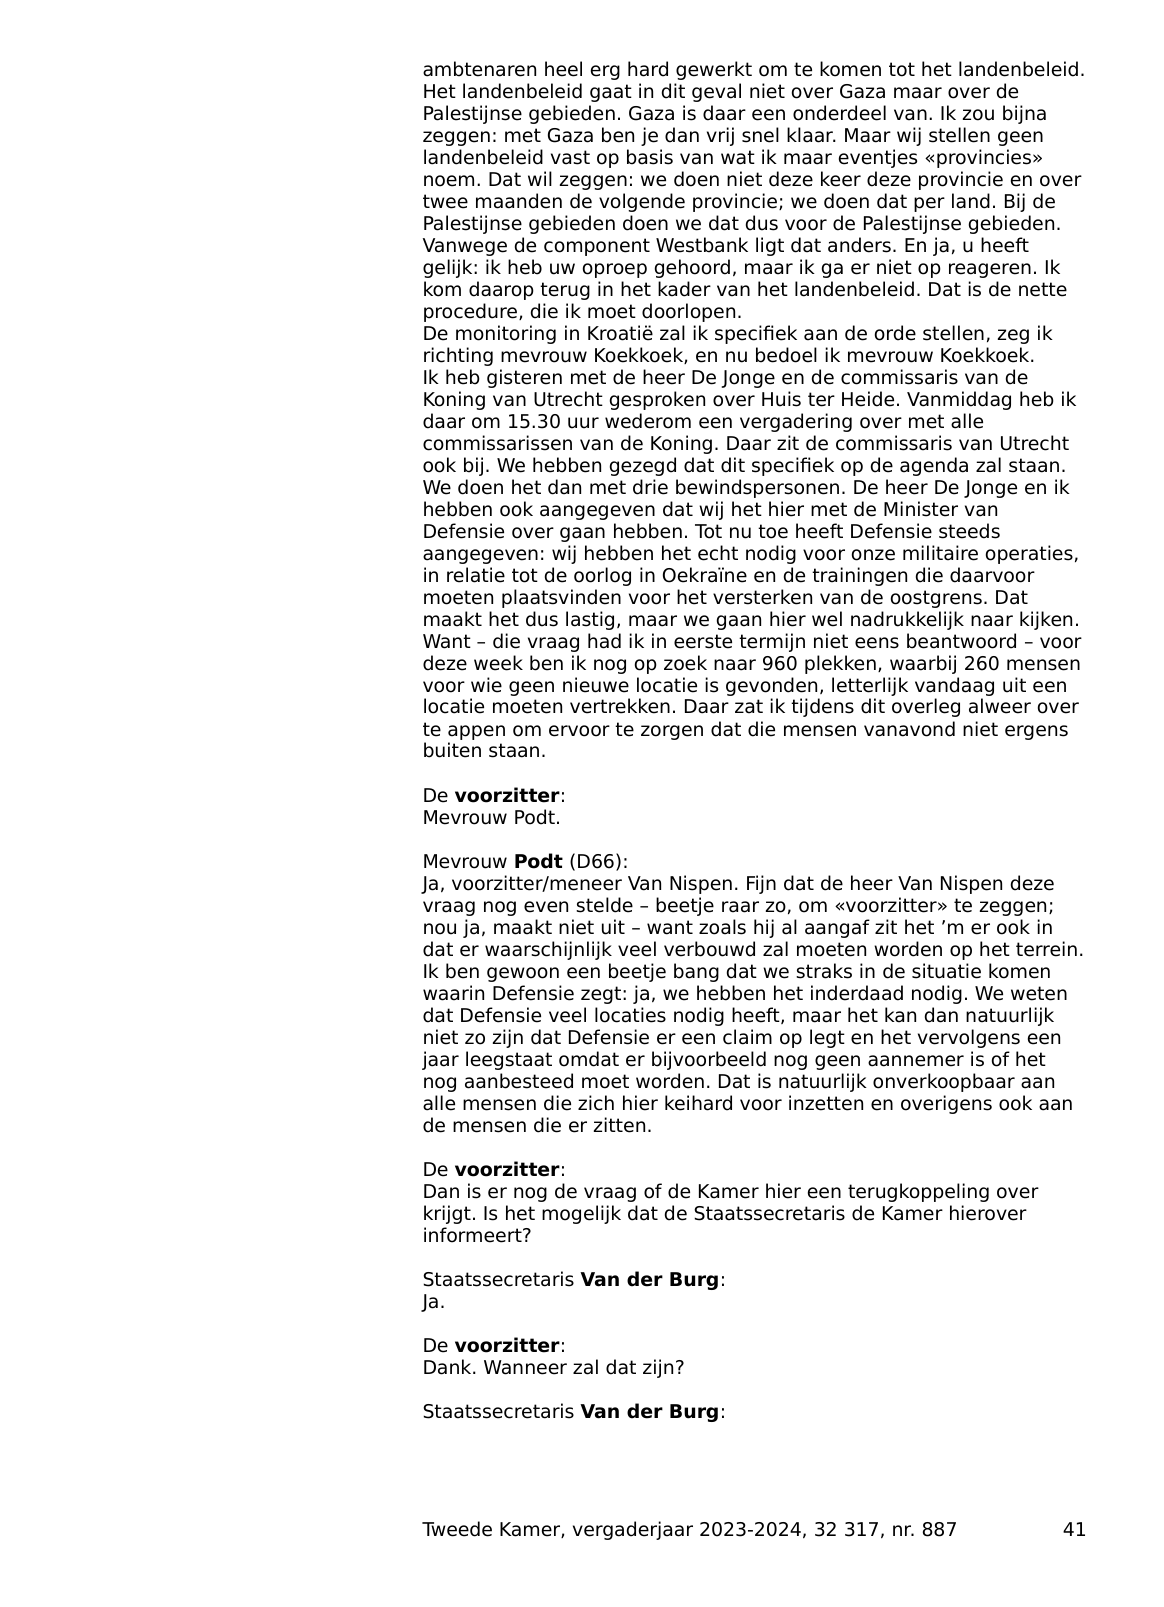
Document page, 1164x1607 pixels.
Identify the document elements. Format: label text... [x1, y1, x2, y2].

text Ja. [422, 1291, 1087, 1313]
text Staatssecretaris Van der Burg: [422, 1401, 1087, 1423]
text Dan is er nog de vraag of de Kamer hier een terugkoppeling over krijgt. Is het mogelijk dat de Staatssecretaris de Kamer hierover informeert? [422, 1181, 1087, 1247]
text De voorzitter: [422, 784, 1087, 807]
text De voorzitter: [422, 1335, 1087, 1357]
text Ja, voorzitter/meneer Van Nispen. Fijn dat de heer Van Nispen deze vraag nog even stelde – beetje raar zo, om «voorzitter» te zeggen; nou ja, maakt niet uit – want zoals hij al aangaf zit het ’m er ook in dat er waarschijnlijk veel verbouwd zal moeten worden op het terrein. Ik ben gewoon een beetje bang dat we straks in de situatie komen waarin Defensie zegt: ja, we hebben het inderdaad nodig. We weten dat Defensie veel locaties nodig heeft, maar het kan dan natuurlijk niet zo zijn dat Defensie er een claim op legt en het vervolgens een jaar leegstaat omdat er bijvoorbeeld nog geen aannemer is of het nog aanbesteed moet worden. Dat is natuurlijk onverkoopbaar aan alle mensen die zich hier keihard voor inzetten en overigens ook aan de mensen die er zitten. [422, 873, 1087, 1136]
text De monitoring in Kroatië zal ik specifiek aan de orde stellen, zeg ik richting mevrouw Koekkoek, en nu bedoel ik mevrouw Koekkoek. [422, 323, 1087, 367]
text Mevrouw Podt. [422, 807, 1087, 828]
text Ik heb gisteren met de heer De Jonge en de commissaris van de Koning van Utrecht gesproken over Huis ter Heide. Vanmiddag heb ik daar om 15.30 uur wederom een vergadering over met alle commissarissen van de Koning. Daar zit de commissaris van Utrecht ook bij. We hebben gezegd dat dit specifiek op de agenda zal staan. We doen het dan met drie bewindspersonen. De heer De Jonge en ik hebben ook aangegeven dat wij het hier met de Minister van Defensie over gaan hebben. Tot nu toe heeft Defensie steeds aangegeven: wij hebben het echt nodig voor onze militaire operaties, in relatie tot de oorlog in Oekraïne en de trainingen die daarvoor moeten plaatsvinden voor het versterken van de oostgrens. Dat maakt het dus lastig, maar we gaan hier wel nadrukkelijk naar kijken. Want – die vraag had ik in eerste termijn niet eens beantwoord – voor deze week ben ik nog op zoek naar 960 plekken, waarbij 260 mensen voor wie geen nieuwe locatie is gevonden, letterlijk vandaag uit een locatie moeten vertrekken. Daar zat ik tijdens dit overleg alweer over te appen om ervoor te zorgen dat die mensen vanavond niet ergens buiten staan. [422, 367, 1087, 762]
text Dank. Wanneer zal dat zijn? [422, 1357, 1087, 1379]
text Staatssecretaris Van der Burg: [422, 1269, 1087, 1291]
text ambtenaren heel erg hard gewerkt om te komen tot het landenbeleid. Het landenbeleid gaat in dit geval niet over Gaza maar over de Palestijnse gebieden. Gaza is daar een onderdeel van. Ik zou bijna zeggen: met Gaza ben je dan vrij snel klaar. Maar wij stellen geen landenbeleid vast op basis van wat ik maar eventjes «provincies» noem. Dat wil zeggen: we doen niet deze keer deze provincie en over twee maanden de volgende provincie; we doen dat per land. Bij de Palestijnse gebieden doen we dat dus voor de Palestijnse gebieden. Vanwege de component Westbank ligt dat anders. En ja, u heeft gelijk: ik heb uw oproep gehoord, maar ik ga er niet op reageren. Ik kom daarop terug in het kader van het landenbeleid. Dat is de nette procedure, die ik moet doorlopen. [422, 59, 1087, 323]
text De voorzitter: [422, 1159, 1087, 1181]
text Mevrouw Podt (D66): [422, 851, 1087, 873]
